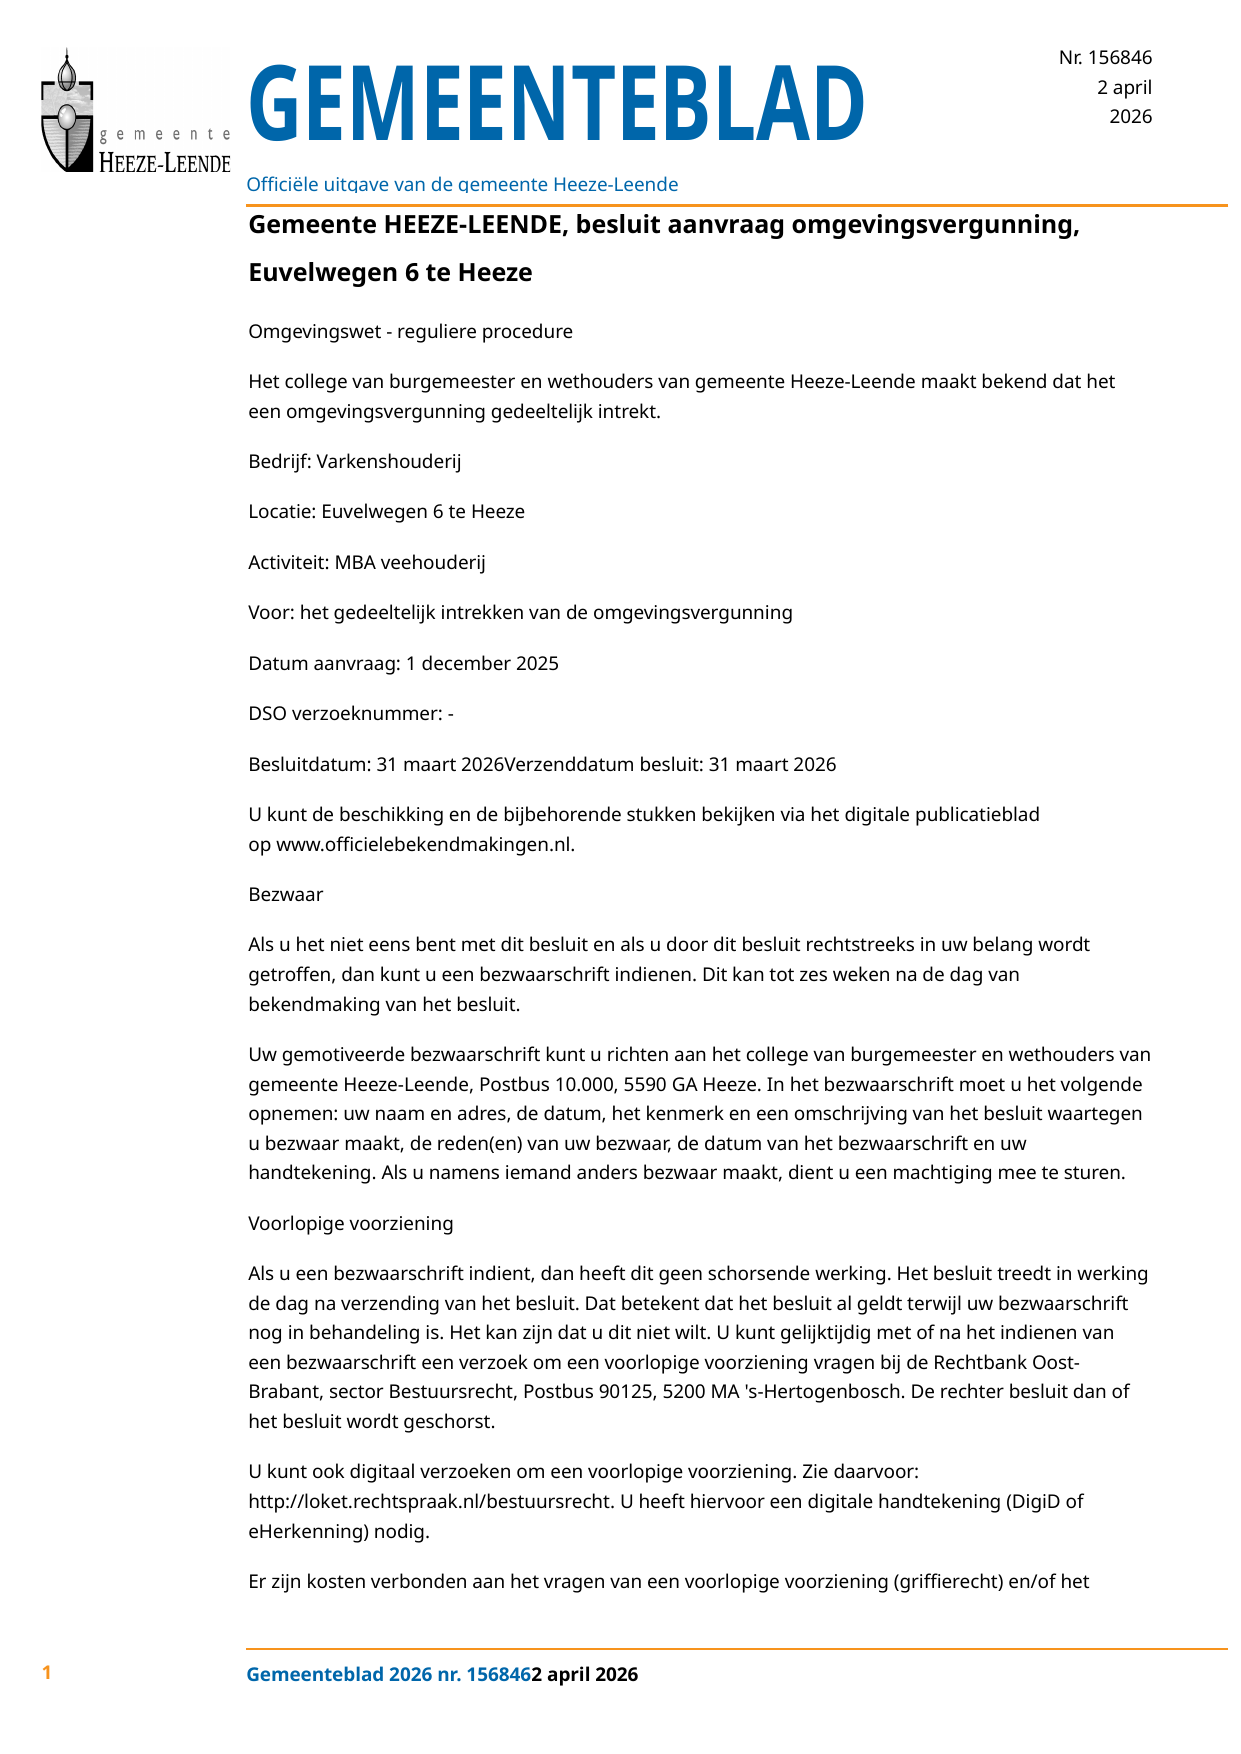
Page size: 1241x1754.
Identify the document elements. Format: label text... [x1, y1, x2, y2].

text U kunt de beschikking en de bijbehorende stukken bekijken via het digitale publicatieblad op www.officielebekendmakingen.nl. [248, 801, 1152, 857]
text Locatie: Euvelwegen 6​ te Heeze [248, 499, 1152, 524]
text Gemeente HEEZE-LEENDE, besluit aanvraag omgevingsvergunning, Euvelwegen 6​ te Heeze [248, 207, 1152, 288]
text U kunt ook digitaal verzoeken om een voorlopige voorziening. Zie daarvoor: http://loket.rechtspraak.nl/bestuursrecht. U heeft hiervoor een digitale handtekening (DigiD of eHerkenning) nodig. [248, 1459, 1152, 1544]
text Omgevingswet - reguliere procedure [248, 318, 1152, 344]
text Uw gemotiveerde bezwaarschrift kunt u richten aan het college van burgemeester en wethouders van gemeente Heeze-Leende​, Postbus 10.000, 5590 GA Heeze. In het bezwaarschrift moet u het volgende opnemen: uw naam en adres, de datum, het kenmerk en een omschrijving van het besluit waartegen u bezwaar maakt, de reden(en) van uw bezwaar, de datum van het bezwaarschrift en uw handtekening. Als u namens iemand anders bezwaar maakt, dient u een machtiging mee te sturen. [248, 1041, 1152, 1185]
text Activiteit: MBA veehouderij [248, 549, 1152, 575]
text DSO verzoeknummer: ​- [248, 700, 1152, 726]
text Er zijn kosten verbonden aan het vragen van een voorlopige voorziening (griffierecht) en/of het [248, 1568, 1152, 1594]
text Datum aanvraag: 1 december 2025 [248, 650, 1152, 676]
text Voor: het gedeeltelijk intrekken van de omgevingsvergunning [248, 599, 1152, 625]
text Bezwaar [248, 881, 1152, 907]
text Als u het niet eens bent met dit besluit en als u door dit besluit rechtstreeks in uw belang wordt getroffen, dan kunt u een bezwaarschrift indienen. Dit kan tot zes weken na de dag van bekendmaking van het besluit. [248, 932, 1152, 1017]
text Bedrijf: Varkenshouderij [248, 448, 1152, 474]
text Besluitdatum: 31 maart 2026Verzenddatum besluit: 31 maart 2026 [248, 751, 1152, 777]
text Voorlopige voorziening [248, 1210, 1152, 1236]
picture [41, 47, 231, 172]
text Het college van burgemeester en wethouders van gemeente Heeze-Leende​ maakt bekend dat het een omgevingsvergunning gedeeltelijk intrekt. [248, 368, 1152, 424]
text Als u een bezwaarschrift indient, dan heeft dit geen schorsende werking. Het besluit treedt in werking de dag na verzending van het besluit. Dat betekent dat het besluit al geldt terwijl uw bezwaarschrift nog in behandeling is. Het kan zijn dat u dit niet wilt. U kunt gelijktijdig met of na het indienen van een bezwaarschrift een verzoek om een voorlopige voorziening vragen bij de Rechtbank Oost-Brabant, sector Bestuursrecht, Postbus 90125, 5200 MA 's‑Hertogenbosch. De rechter besluit dan of het besluit wordt geschorst. [248, 1260, 1152, 1434]
